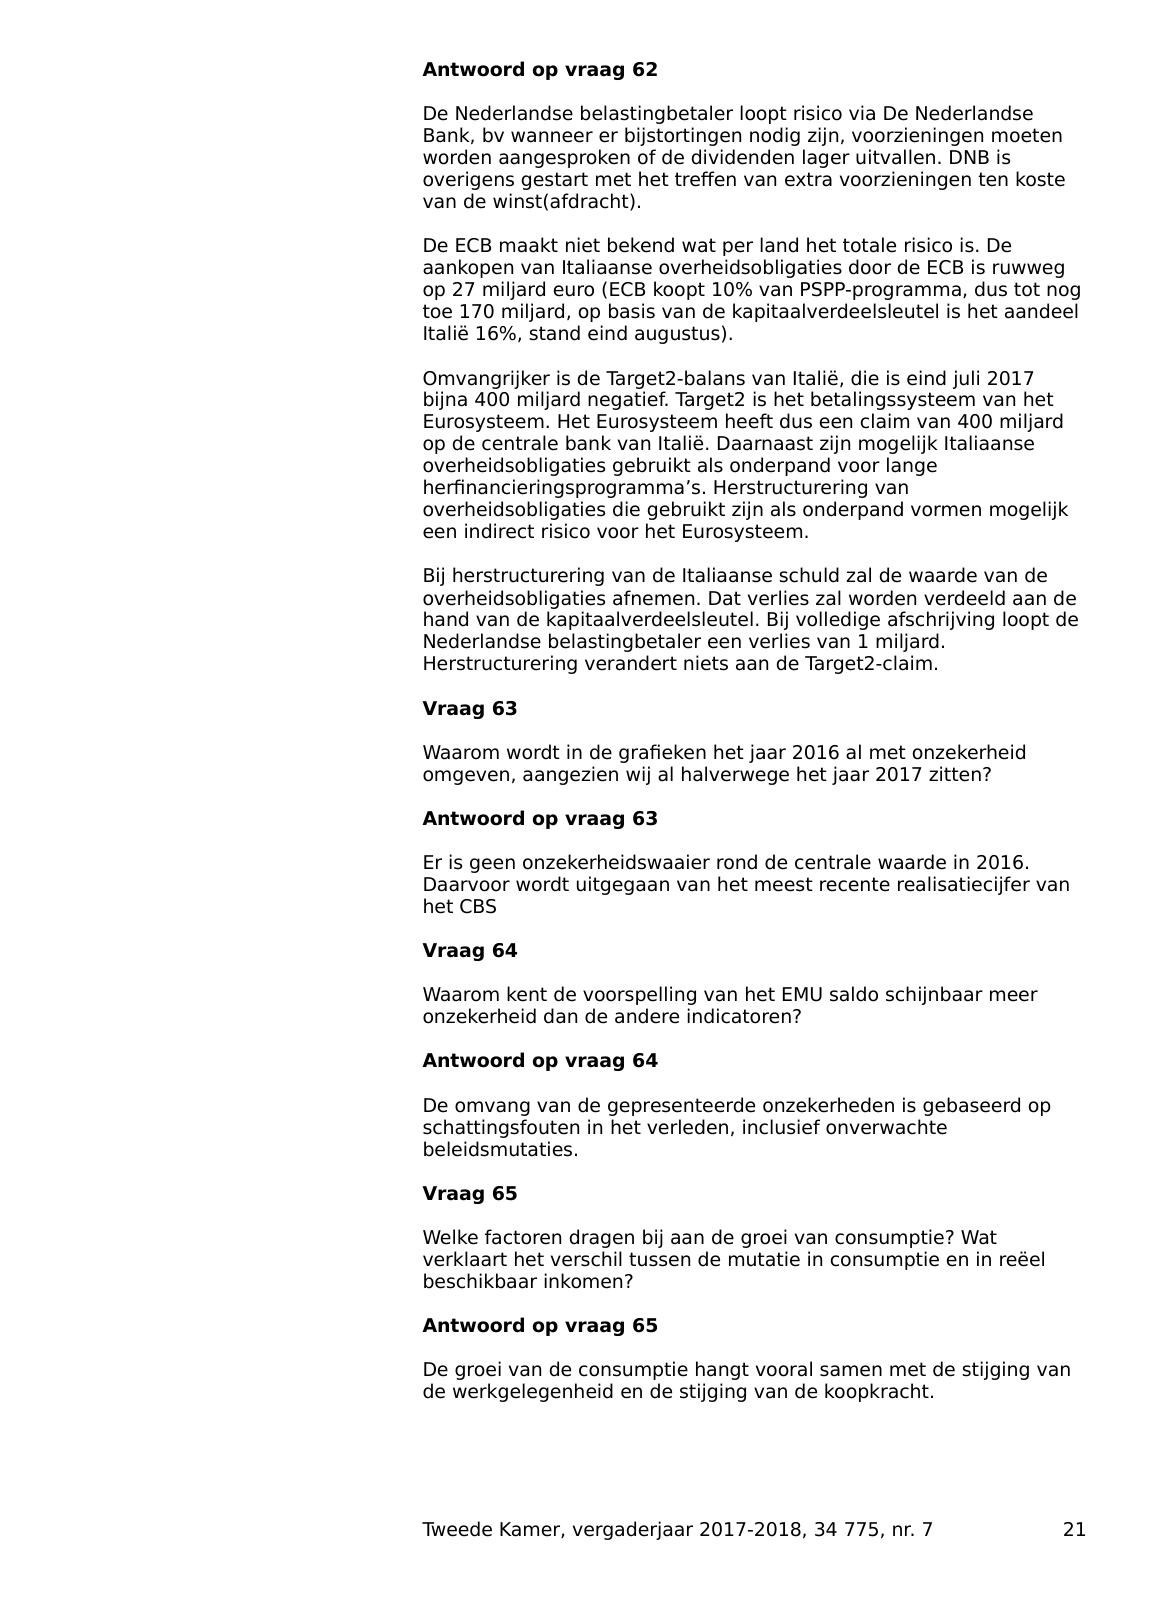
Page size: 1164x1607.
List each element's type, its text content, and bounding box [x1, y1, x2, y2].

subtitle Vraag 65 [422, 1183, 1087, 1205]
subtitle Antwoord op vraag 65 [422, 1315, 1087, 1337]
text De omvang van de gepresenteerde onzekerheden is gebaseerd op schattingsfouten in het verleden, inclusief onverwachte beleidsmutaties. [422, 1094, 1087, 1161]
subtitle Antwoord op vraag 64 [422, 1050, 1087, 1072]
subtitle Antwoord op vraag 63 [422, 808, 1087, 830]
text Waarom kent de voorspelling van het EMU saldo schijnbaar meer onzekerheid dan de andere indicatoren? [422, 984, 1087, 1028]
text Bij herstructurering van de Italiaanse schuld zal de waarde van de overheidsobligaties afnemen. Dat verlies zal worden verdeeld aan de hand van de kapitaalverdeelsleutel. Bij volledige afschrijving loopt de Nederlandse belastingbetaler een verlies van 1 miljard. Herstructurering verandert niets aan de Target2-claim. [422, 565, 1087, 675]
text Omvangrijker is de Target2-balans van Italië, die is eind juli 2017 bijna 400 miljard negatief. Target2 is het betalingssysteem van het Eurosysteem. Het Eurosysteem heeft dus een claim van 400 miljard op de centrale bank van Italië. Daarnaast zijn mogelijk Italiaanse overheidsobligaties gebruikt als onderpand voor lange herfinancieringsprogramma’s. Herstructurering van overheidsobligaties die gebruikt zijn als onderpand vormen mogelijk een indirect risico voor het Eurosysteem. [422, 367, 1087, 543]
text Waarom wordt in de grafieken het jaar 2016 al met onzekerheid omgeven, aangezien wij al halverwege het jaar 2017 zitten? [422, 742, 1087, 786]
text Welke factoren dragen bij aan de groei van consumptie? Wat verklaart het verschil tussen de mutatie in consumptie en in reëel beschikbaar inkomen? [422, 1227, 1087, 1293]
subtitle Vraag 63 [422, 697, 1087, 719]
text De Nederlandse belastingbetaler loopt risico via De Nederlandse Bank, bv wanneer er bijstortingen nodig zijn, voorzieningen moeten worden aangesproken of de dividenden lager uitvallen. DNB is overigens gestart met het treffen van extra voorzieningen ten koste van de winst(afdracht). [422, 103, 1087, 213]
text De ECB maakt niet bekend wat per land het totale risico is. De aankopen van Italiaanse overheidsobligaties door de ECB is ruwweg op 27 miljard euro (ECB koopt 10% van PSPP-programma, dus tot nog toe 170 miljard, op basis van de kapitaalverdeelsleutel is het aandeel Italië 16%, stand eind augustus). [422, 235, 1087, 345]
subtitle Vraag 64 [422, 940, 1087, 962]
text Er is geen onzekerheidswaaier rond de centrale waarde in 2016. Daarvoor wordt uitgegaan van het meest recente realisatiecijfer van het CBS [422, 852, 1087, 918]
text De groei van de consumptie hangt vooral samen met de stijging van de werkgelegenheid en de stijging van de koopkracht. [422, 1359, 1087, 1403]
subtitle Antwoord op vraag 62 [422, 59, 1087, 81]
